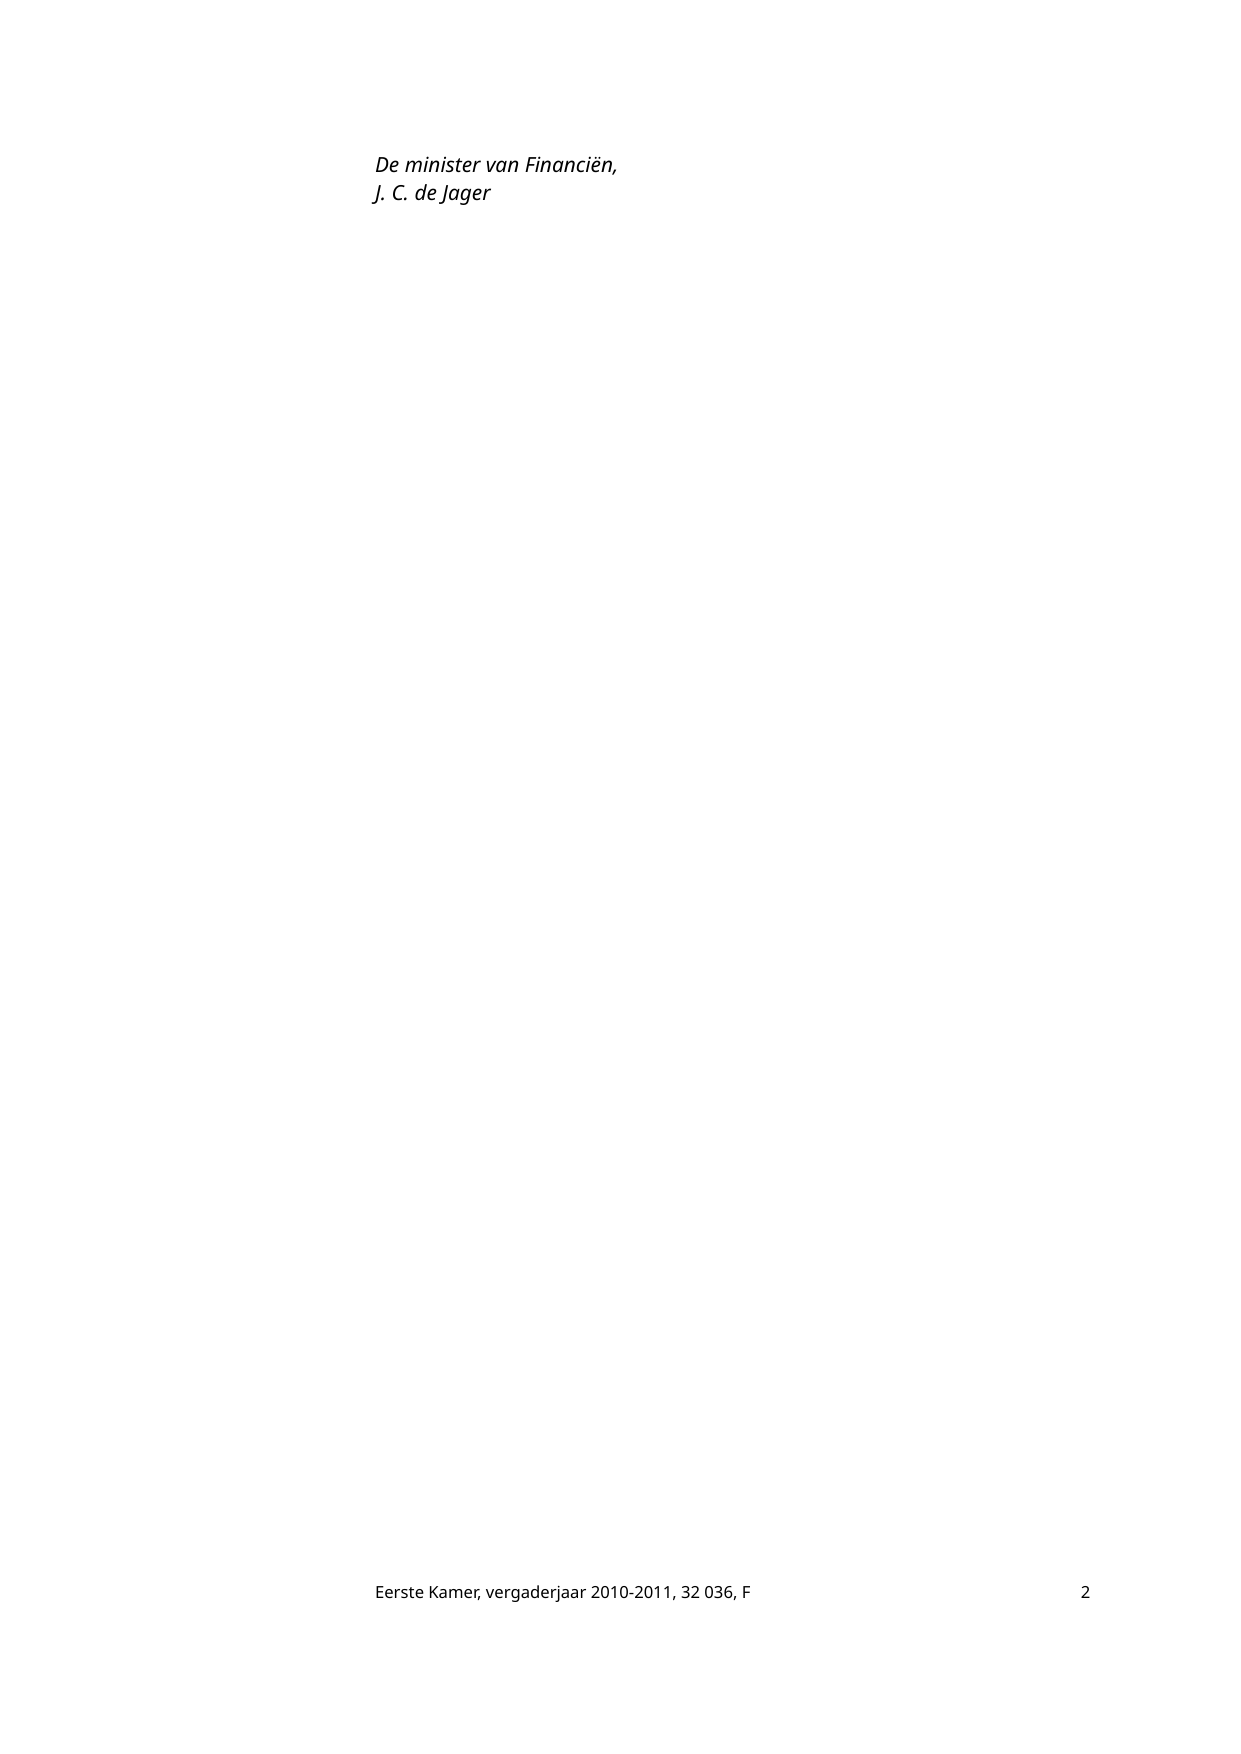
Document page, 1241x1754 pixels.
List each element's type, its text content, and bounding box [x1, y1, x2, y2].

text De minister van Financiën, [375, 150, 1090, 178]
text J. C. de Jager [375, 178, 1090, 207]
